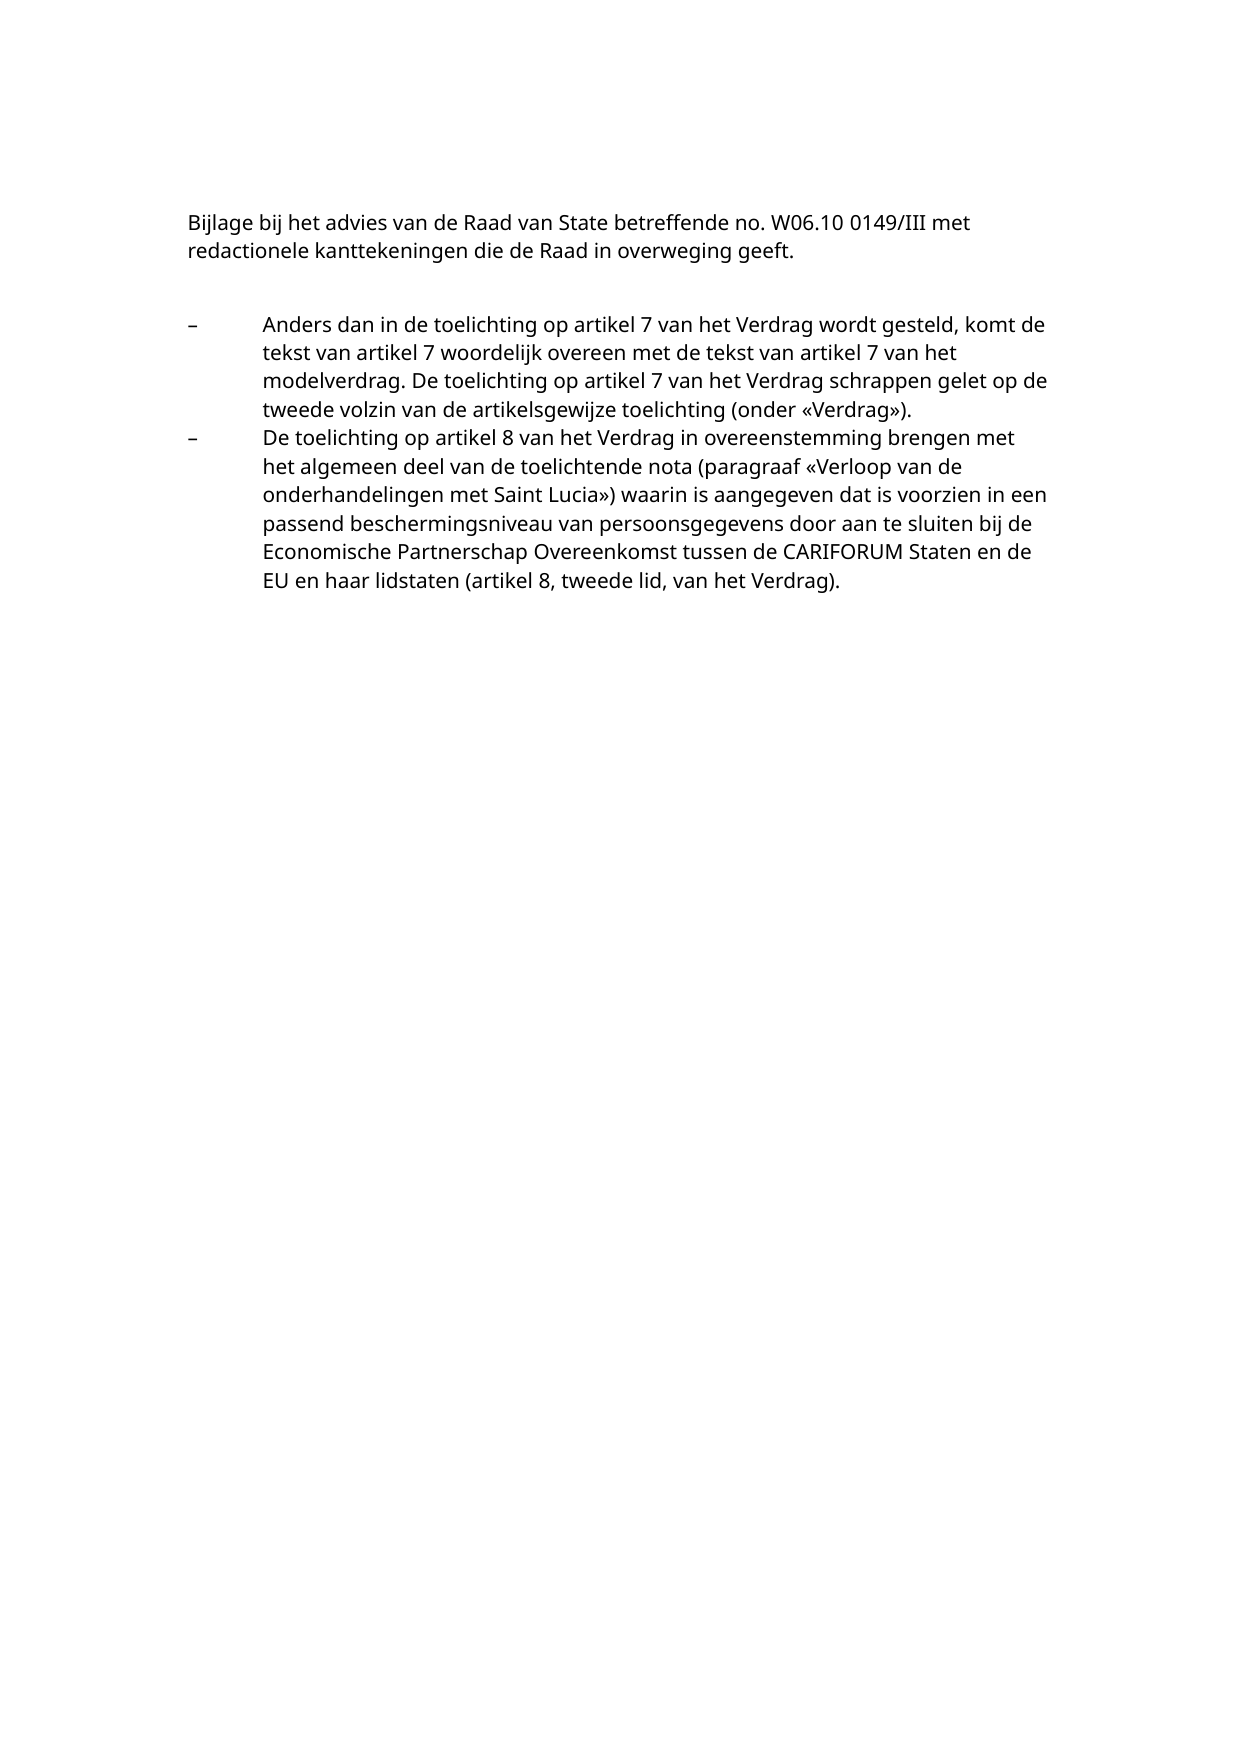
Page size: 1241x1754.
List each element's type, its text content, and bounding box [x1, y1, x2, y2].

subtitle Bijlage bij het advies van de Raad van State betreffende no. W06.10 0149/III met redactionele kanttekeningen die de Raad in overweging geeft. [187, 208, 1053, 265]
list De toelichting op artikel 8 van het Verdrag in overeenstemming brengen met het algemeen deel van de toelichtende nota (paragraaf «Verloop van de onderhandelingen met Saint Lucia») waarin is aangegeven dat is voorzien in een passend beschermingsniveau van persoonsgegevens door aan te sluiten bij de Economische Partnerschap Overeenkomst tussen de CARIFORUM Staten en de EU en haar lidstaten (artikel 8, tweede lid, van het Verdrag). [187, 423, 1053, 594]
list Anders dan in de toelichting op artikel 7 van het Verdrag wordt gesteld, komt de tekst van artikel 7 woordelijk overeen met de tekst van artikel 7 van het modelverdrag. De toelichting op artikel 7 van het Verdrag schrappen gelet op de tweede volzin van de artikelsgewijze toelichting (onder «Verdrag»). [187, 310, 1053, 423]
